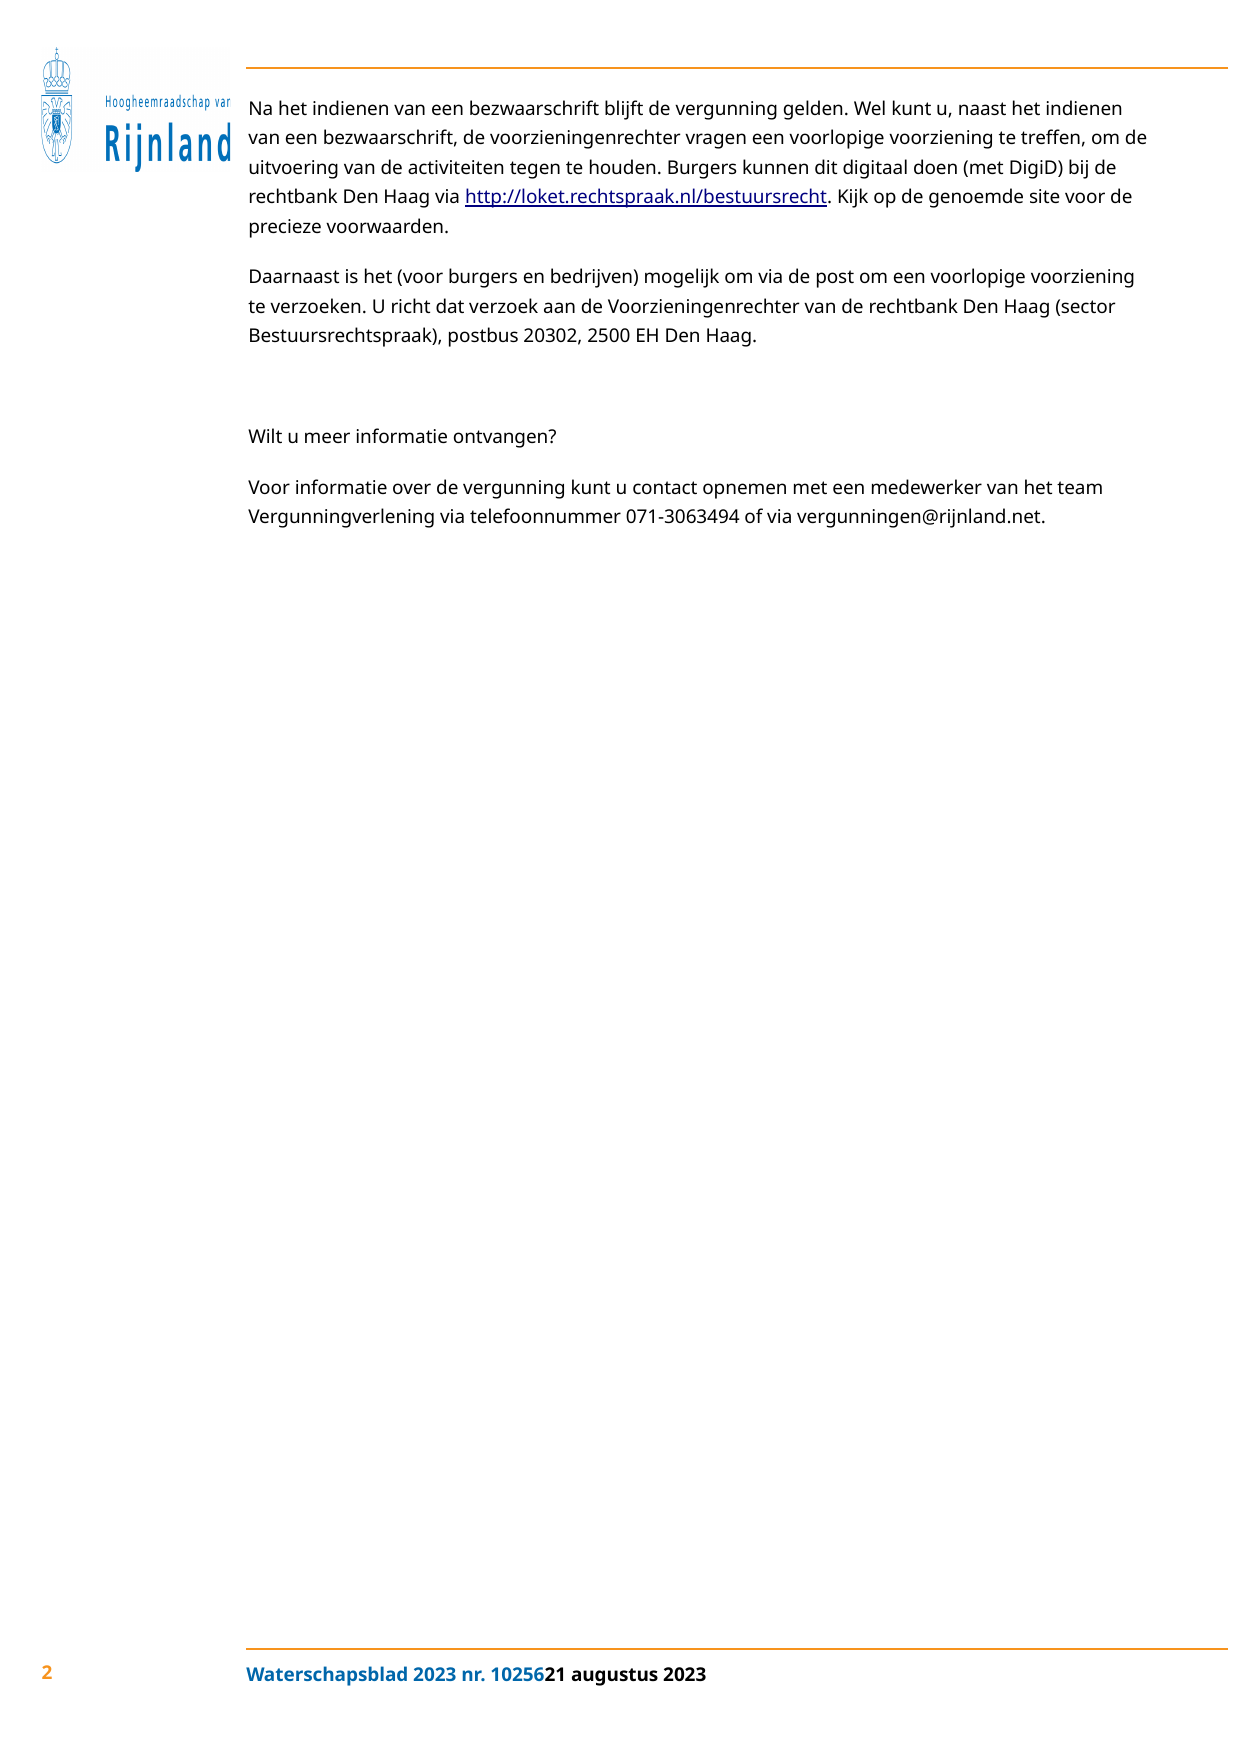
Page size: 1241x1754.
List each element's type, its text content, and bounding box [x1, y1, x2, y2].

text Wilt u meer informatie ontvangen? [248, 423, 1152, 449]
text Daarnaast is het (voor burgers en bedrijven) mogelijk om via de post om een voorlopige voorziening te verzoeken. U richt dat verzoek aan de Voorzieningenrechter van de rechtbank Den Haag (sector Bestuursrechtspraak), postbus 20302, 2500 EH Den Haag. [248, 263, 1152, 348]
text Voor informatie over de vergunning kunt u contact opnemen met een medewerker van het team Vergunningverlening via telefoonnummer 071-3063494 of via vergunningen@rijnland.net. [248, 474, 1152, 529]
text Na het indienen van een bezwaarschrift blijft de vergunning gelden. Wel kunt u, naast het indienen van een bezwaarschrift, de voorzieningenrechter vragen een voorlopige voorziening te treffen, om de uitvoering van de activiteiten tegen te houden. Burgers kunnen dit digitaal doen (met DigiD) bij de rechtbank Den Haag via http://loket.rechtspraak.nl/bestuursrecht. Kijk op de genoemde site voor de precieze voorwaarden. [248, 95, 1152, 239]
picture [41, 47, 231, 172]
